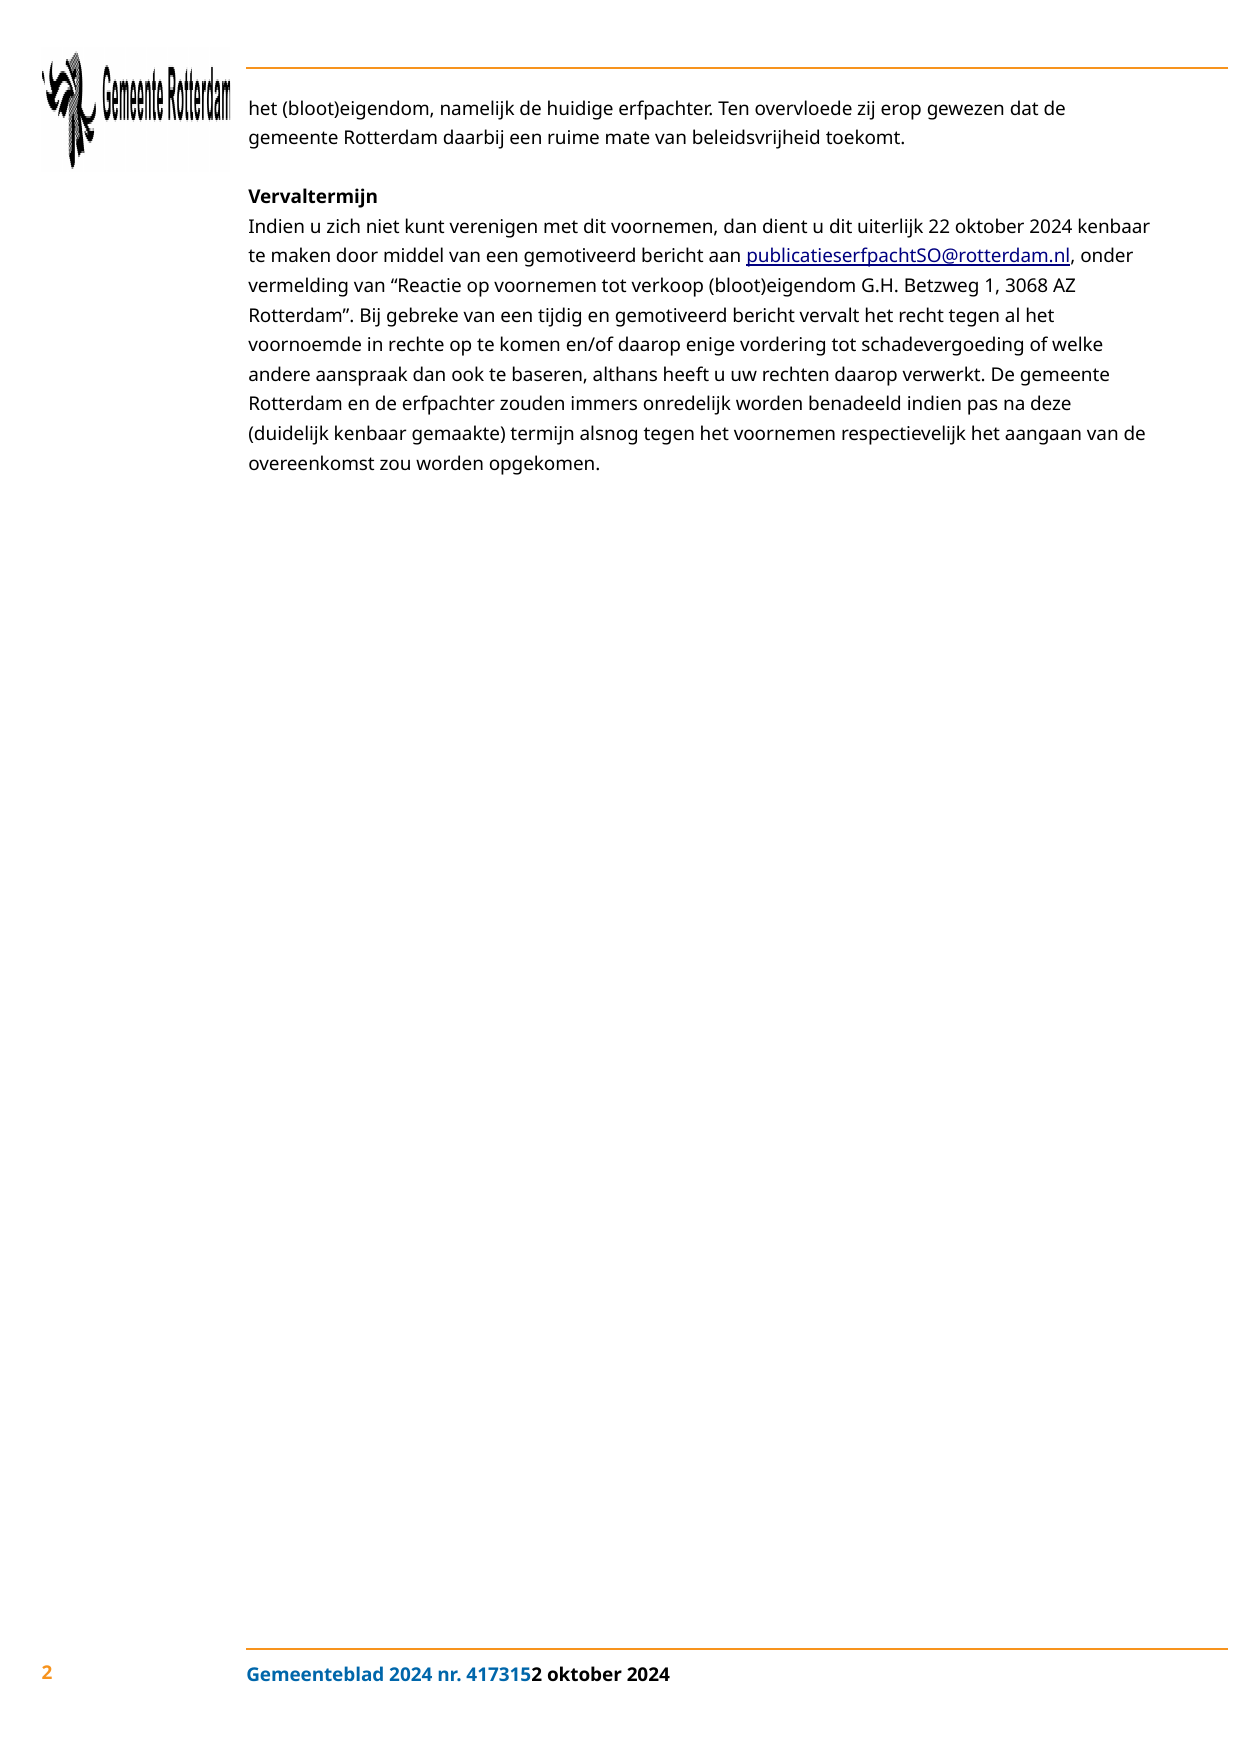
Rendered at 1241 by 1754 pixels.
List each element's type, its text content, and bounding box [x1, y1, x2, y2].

text het (bloot)eigendom, namelijk de huidige erfpachter. Ten overvloede zij erop gewezen dat de gemeente Rotterdam daarbij een ruime mate van beleidsvrijheid toekomt. [248, 95, 1152, 150]
picture [41, 47, 231, 172]
text Vervaltermijn [248, 183, 1152, 209]
text Indien u zich niet kunt verenigen met dit voornemen, dan dient u dit uiterlijk 22 oktober 2024 kenbaar te maken door middel van een gemotiveerd bericht aan publicatieserfpachtSO@rotterdam.nl, onder vermelding van “Reactie op voornemen tot verkoop (bloot)eigendom G.H. Betzweg 1, 3068 AZ Rotterdam”. Bij gebreke van een tijdig en gemotiveerd bericht vervalt het recht tegen al het voornoemde in rechte op te komen en/of daarop enige vordering tot schadevergoeding of welke andere aanspraak dan ook te baseren, althans heeft u uw rechten daarop verwerkt. De gemeente Rotterdam en de erfpachter zouden immers onredelijk worden benadeeld indien pas na deze (duidelijk kenbaar gemaakte) termijn alsnog tegen het voornemen respectievelijk het aangaan van de overeenkomst zou worden opgekomen. [248, 213, 1152, 476]
